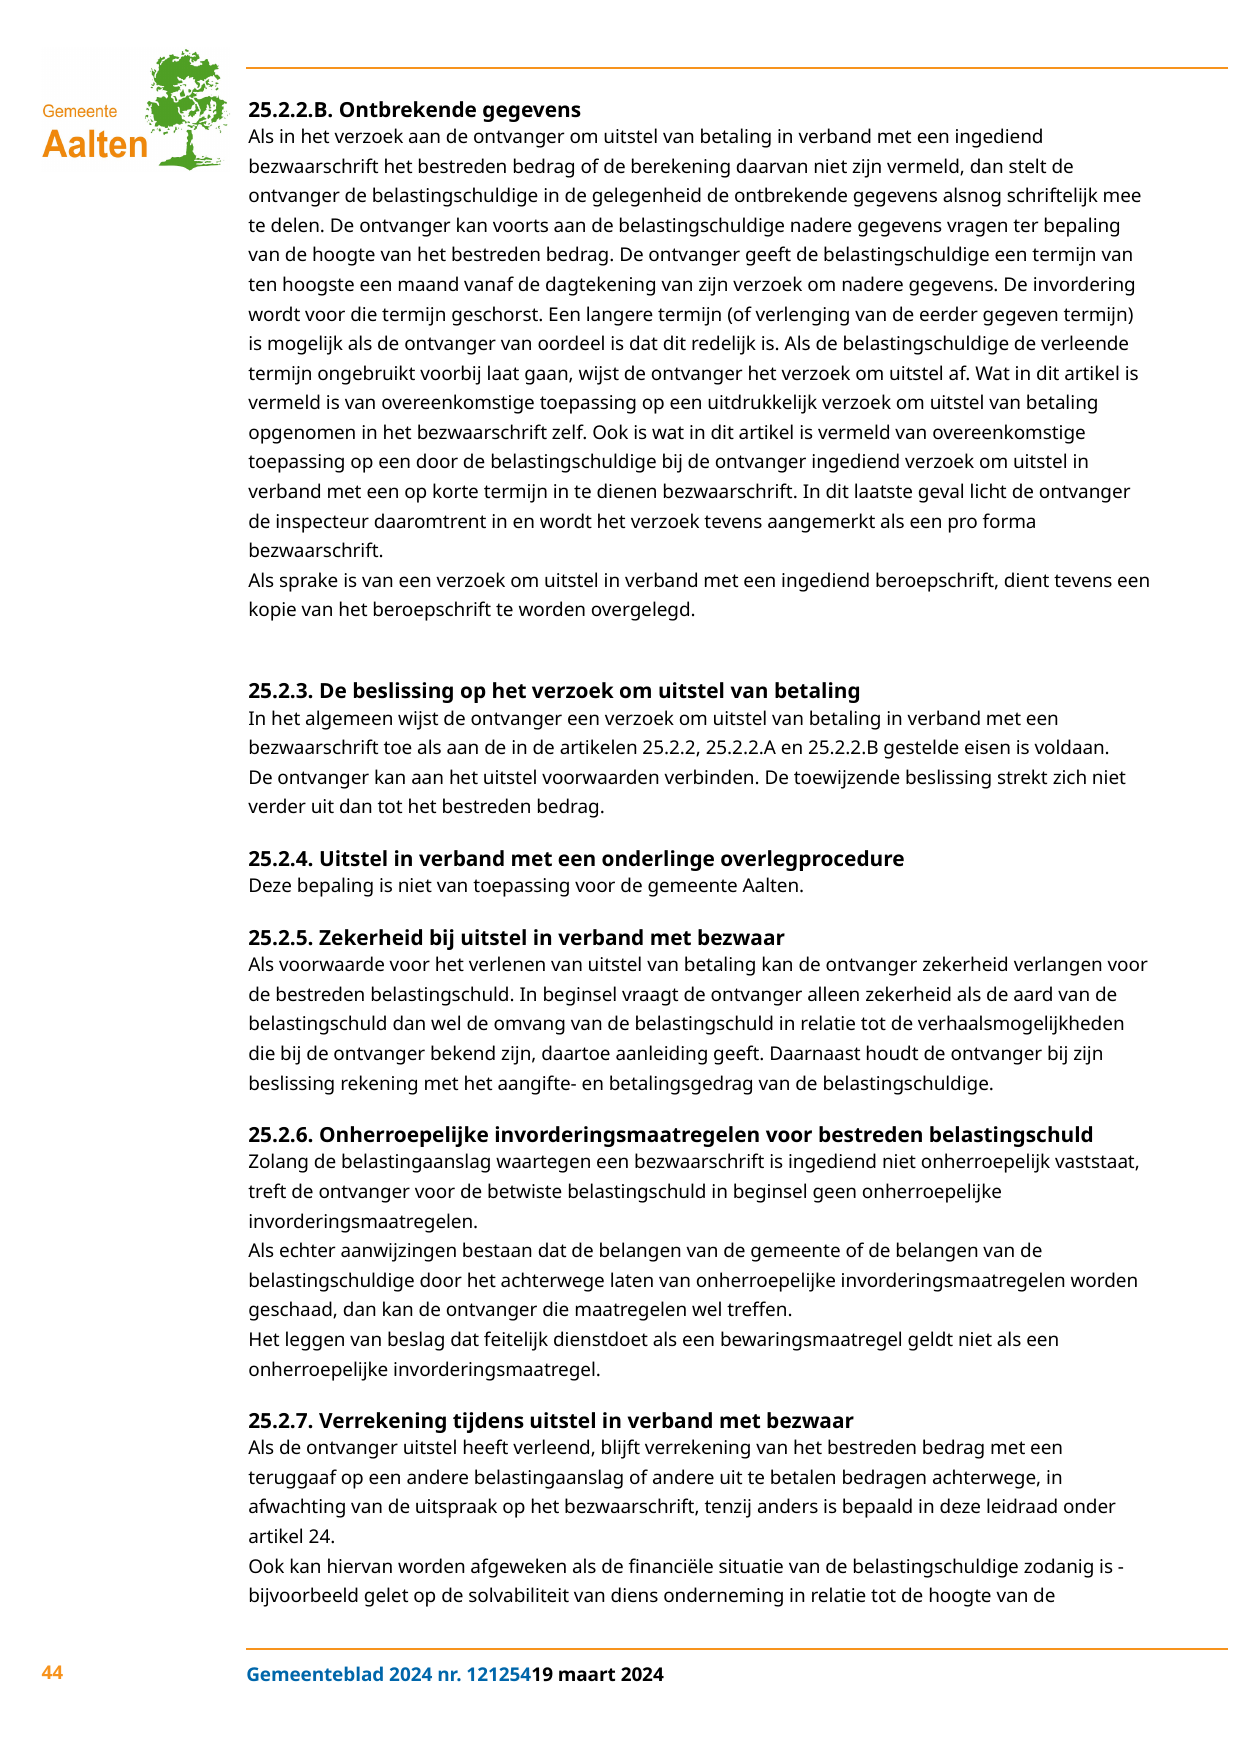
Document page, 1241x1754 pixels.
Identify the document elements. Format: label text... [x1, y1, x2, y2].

text 25.2.5. Zekerheid bij uitstel in verband met bezwaar [248, 923, 1152, 951]
text Zolang de belastingaanslag waartegen een bezwaarschrift is ingediend niet onherroepelijk vaststaat, treft de ontvanger voor de betwiste belastingschuld in beginsel geen onherroepelijke invorderingsmaatregelen. [248, 1149, 1152, 1233]
text Ook kan hiervan worden afgeweken als de financiële situatie van de belastingschuldige zodanig is - bijvoorbeeld gelet op de solvabiliteit van diens onderneming in relatie tot de hoogte van de [248, 1553, 1152, 1608]
text 25.2.3. De beslissing op het verzoek om uitstel van betaling [248, 677, 1152, 705]
picture [41, 47, 231, 172]
text Als de ontvanger uitstel heeft verleend, blijft verrekening van het bestreden bedrag met een teruggaaf op een andere belastingaanslag of andere uit te betalen bedragen achterwege, in afwachting van de uitspraak op het bezwaarschrift, tenzij anders is bepaald in deze leidraad onder artikel 24. [248, 1434, 1152, 1549]
text 25.2.2.B. Ontbrekende gegevens [248, 95, 1152, 123]
text Als voorwaarde voor het verlenen van uitstel van betaling kan de ontvanger zekerheid verlangen voor de bestreden belastingschuld. In beginsel vraagt de ontvanger alleen zekerheid als de aard van de belastingschuld dan wel de omvang van de belastingschuld in relatie tot de verhaalsmogelijkheden die bij de ontvanger bekend zijn, daartoe aanleiding geeft. Daarnaast houdt de ontvanger bij zijn beslissing rekening met het aangifte- en betalingsgedrag van de belastingschuldige. [248, 951, 1152, 1096]
text Als echter aanwijzingen bestaan dat de belangen van de gemeente of de belangen van de belastingschuldige door het achterwege laten van onherroepelijke invorderingsmaatregelen worden geschaad, dan kan de ontvanger die maatregelen wel treffen. [248, 1237, 1152, 1322]
text Deze bepaling is niet van toepassing voor de gemeente Aalten. [248, 873, 1152, 898]
text Het leggen van beslag dat feitelijk dienstdoet als een bewaringsmaatregel geldt niet als een onherroepelijke invorderingsmaatregel. [248, 1326, 1152, 1381]
text 25.2.4. Uitstel in verband met een onderlinge overlegprocedure [248, 844, 1152, 873]
text Als in het verzoek aan de ontvanger om uitstel van betaling in verband met een ingediend bezwaarschrift het bestreden bedrag of de berekening daarvan niet zijn vermeld, dan stelt de ontvanger de belastingschuldige in de gelegenheid de ontbrekende gegevens alsnog schriftelijk mee te delen. De ontvanger kan voorts aan de belastingschuldige nadere gegevens vragen ter bepaling van de hoogte van het bestreden bedrag. De ontvanger geeft de belastingschuldige een termijn van ten hoogste een maand vanaf de dagtekening van zijn verzoek om nadere gegevens. De invordering wordt voor die termijn geschorst. Een langere termijn (of verlenging van de eerder gegeven termijn) is mogelijk als de ontvanger van oordeel is dat dit redelijk is. Als de belastingschuldige de verleende termijn ongebruikt voorbij laat gaan, wijst de ontvanger het verzoek om uitstel af. Wat in dit artikel is vermeld is van overeenkomstige toepassing op een uitdrukkelijk verzoek om uitstel van betaling opgenomen in het bezwaarschrift zelf. Ook is wat in dit artikel is vermeld van overeenkomstige toepassing op een door de belastingschuldige bij de ontvanger ingediend verzoek om uitstel in verband met een op korte termijn in te dienen bezwaarschrift. In dit laatste geval licht de ontvanger de inspecteur daaromtrent in en wordt het verzoek tevens aangemerkt als een pro forma bezwaarschrift. [248, 123, 1152, 563]
text De ontvanger kan aan het uitstel voorwaarden verbinden. De toewijzende beslissing strekt zich niet verder uit dan tot het bestreden bedrag. [248, 764, 1152, 819]
text 25.2.7. Verrekening tijdens uitstel in verband met bezwaar [248, 1406, 1152, 1434]
text Als sprake is van een verzoek om uitstel in verband met een ingediend beroepschrift, dient tevens een kopie van het beroepschrift te worden overgelegd. [248, 567, 1152, 622]
text In het algemeen wijst de ontvanger een verzoek om uitstel van betaling in verband met een bezwaarschrift toe als aan de in de artikelen 25.2.2, 25.2.2.A en 25.2.2.B gestelde eisen is voldaan. [248, 705, 1152, 760]
text 25.2.6. Onherroepelijke invorderingsmaatregelen voor bestreden belastingschuld [248, 1120, 1152, 1149]
